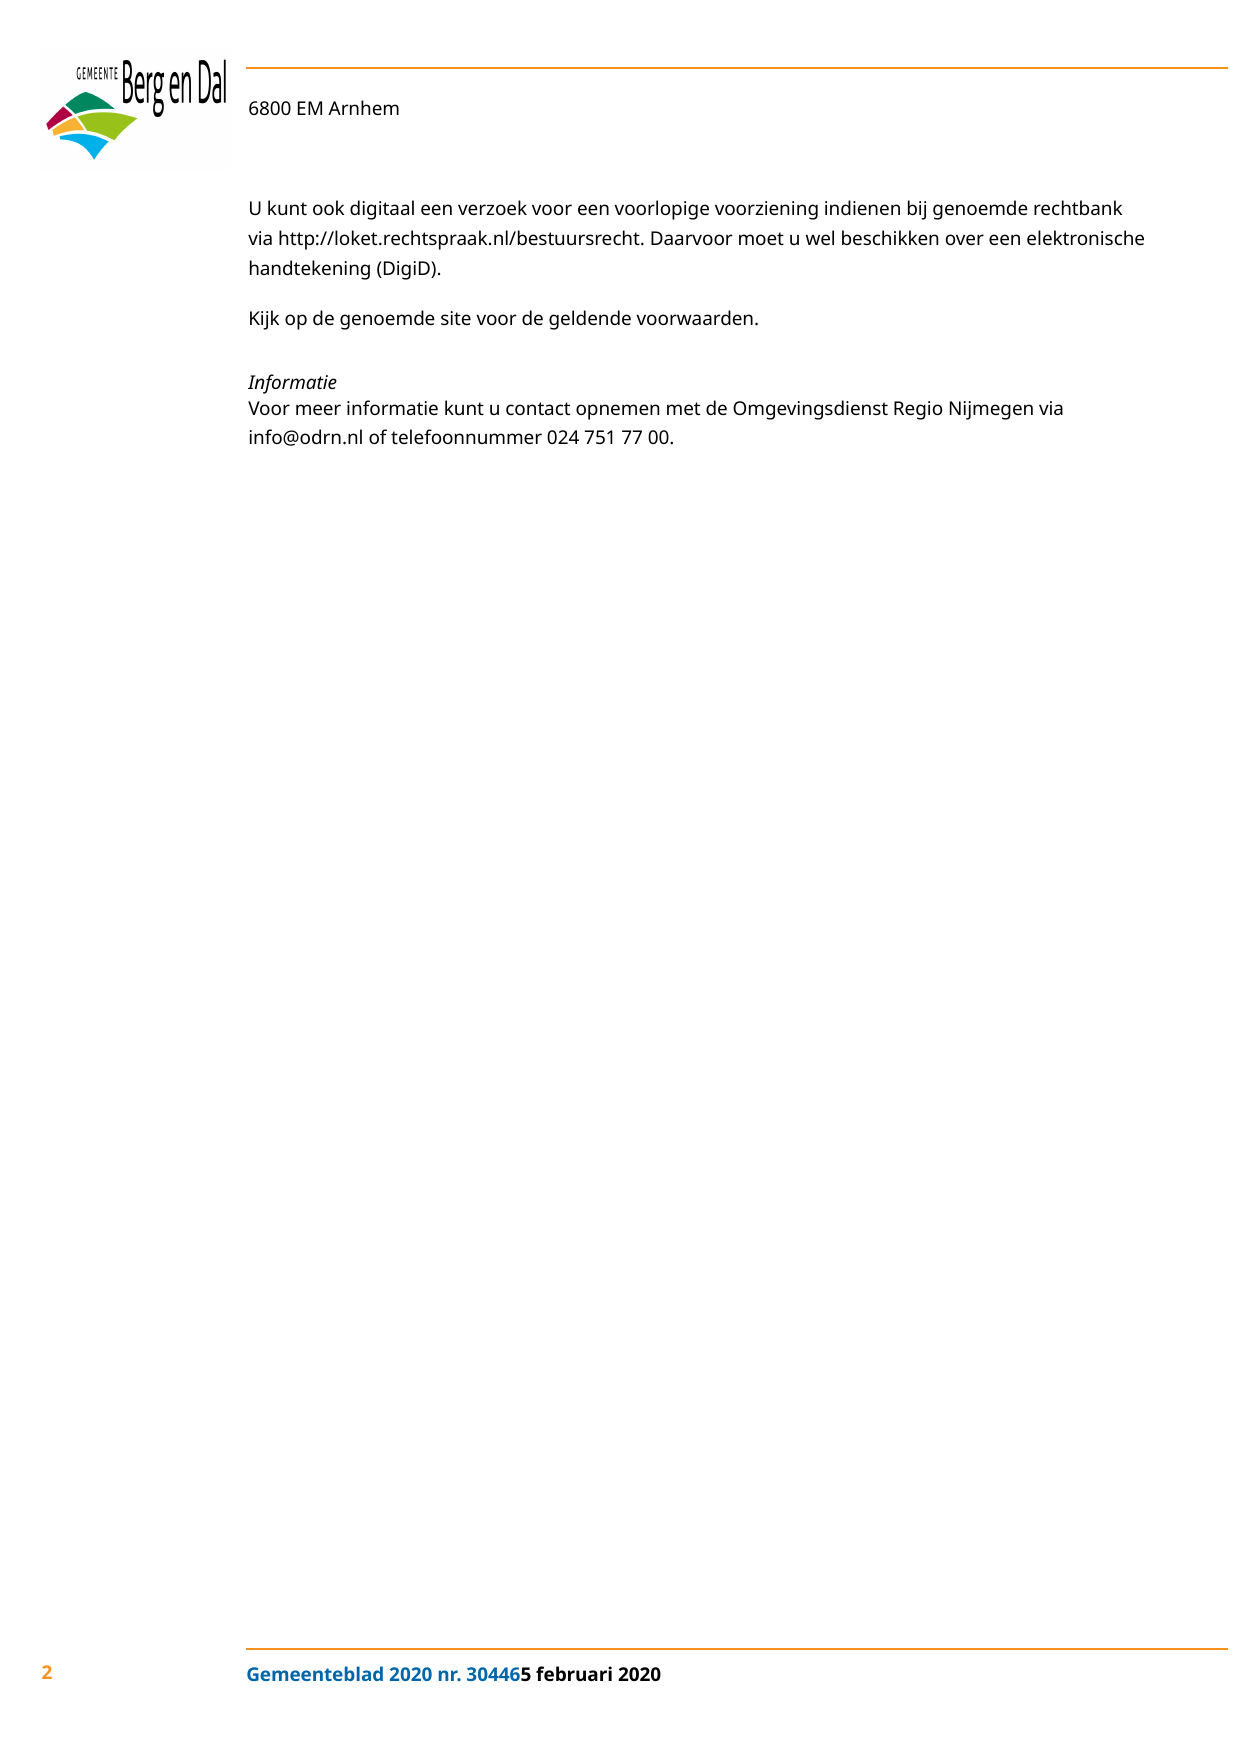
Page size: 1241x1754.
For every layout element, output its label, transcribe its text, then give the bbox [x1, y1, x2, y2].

text U kunt ook digitaal een verzoek voor een voorlopige voorziening indienen bij genoemde rechtbank via http://loket.rechtspraak.nl/bestuursrecht. Daarvoor moet u wel beschikken over een elektronische handtekening (DigiD). [248, 196, 1152, 281]
text Kijk op de genoemde site voor de geldende voorwaarden. [248, 305, 1152, 331]
text 6800 EM Arnhem [248, 95, 1152, 121]
text Voor meer informatie kunt u contact opnemen met de Omgevingsdienst Regio Nijmegen via info@odrn.nl of telefoonnummer 024 751 77 00. [248, 395, 1152, 450]
text Informatie [248, 369, 1152, 395]
picture [41, 47, 231, 172]
